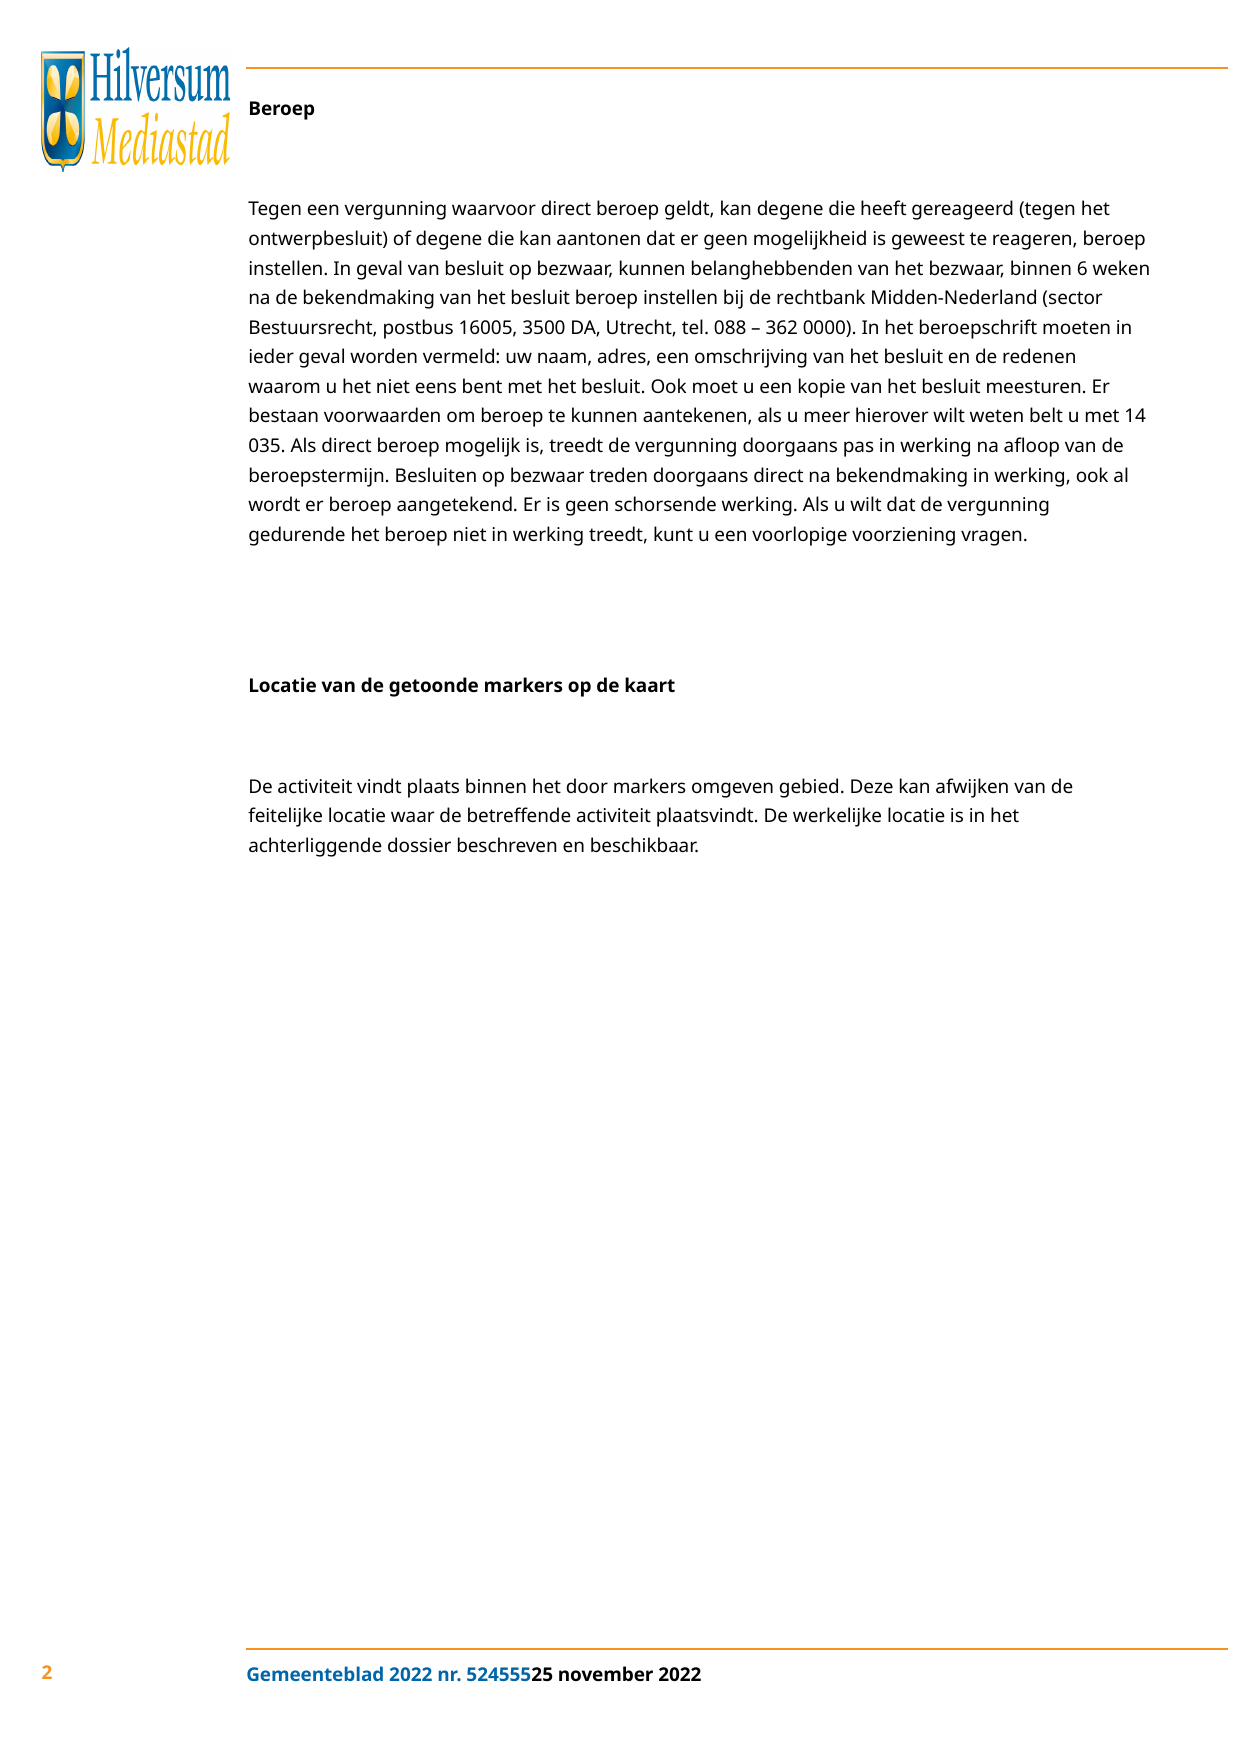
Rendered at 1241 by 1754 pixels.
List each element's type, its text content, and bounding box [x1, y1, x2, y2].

text Beroep [248, 95, 1152, 121]
picture [41, 47, 231, 172]
text De activiteit vindt plaats binnen het door markers omgeven gebied. Deze kan afwijken van de feitelijke locatie waar de betreffende activiteit plaatsvindt. De werkelijke locatie is in het achterliggende dossier beschreven en beschikbaar. [248, 773, 1152, 858]
text Locatie van de getoonde markers op de kaart [248, 672, 1152, 698]
text Tegen een vergunning waarvoor direct beroep geldt, kan degene die heeft gereageerd (tegen het ontwerpbesluit) of degene die kan aantonen dat er geen mogelijkheid is geweest te reageren, beroep instellen. In geval van besluit op bezwaar, kunnen belanghebbenden van het bezwaar, binnen 6 weken na de bekendmaking van het besluit beroep instellen bij de rechtbank Midden-Nederland (sector Bestuursrecht, postbus 16005, 3500 DA, Utrecht, tel. 088 – 362 0000). In het beroepschrift moeten in ieder geval worden vermeld: uw naam, adres, een omschrijving van het besluit en de redenen waarom u het niet eens bent met het besluit. Ook moet u een kopie van het besluit meesturen. Er bestaan voorwaarden om beroep te kunnen aantekenen, als u meer hierover wilt weten belt u met 14 035. Als direct beroep mogelijk is, treedt de vergunning doorgaans pas in werking na afloop van de beroepstermijn. Besluiten op bezwaar treden doorgaans direct na bekendmaking in werking, ook al wordt er beroep aangetekend. Er is geen schorsende werking. Als u wilt dat de vergunning gedurende het beroep niet in werking treedt, kunt u een voorlopige voorziening vragen. [248, 196, 1152, 547]
